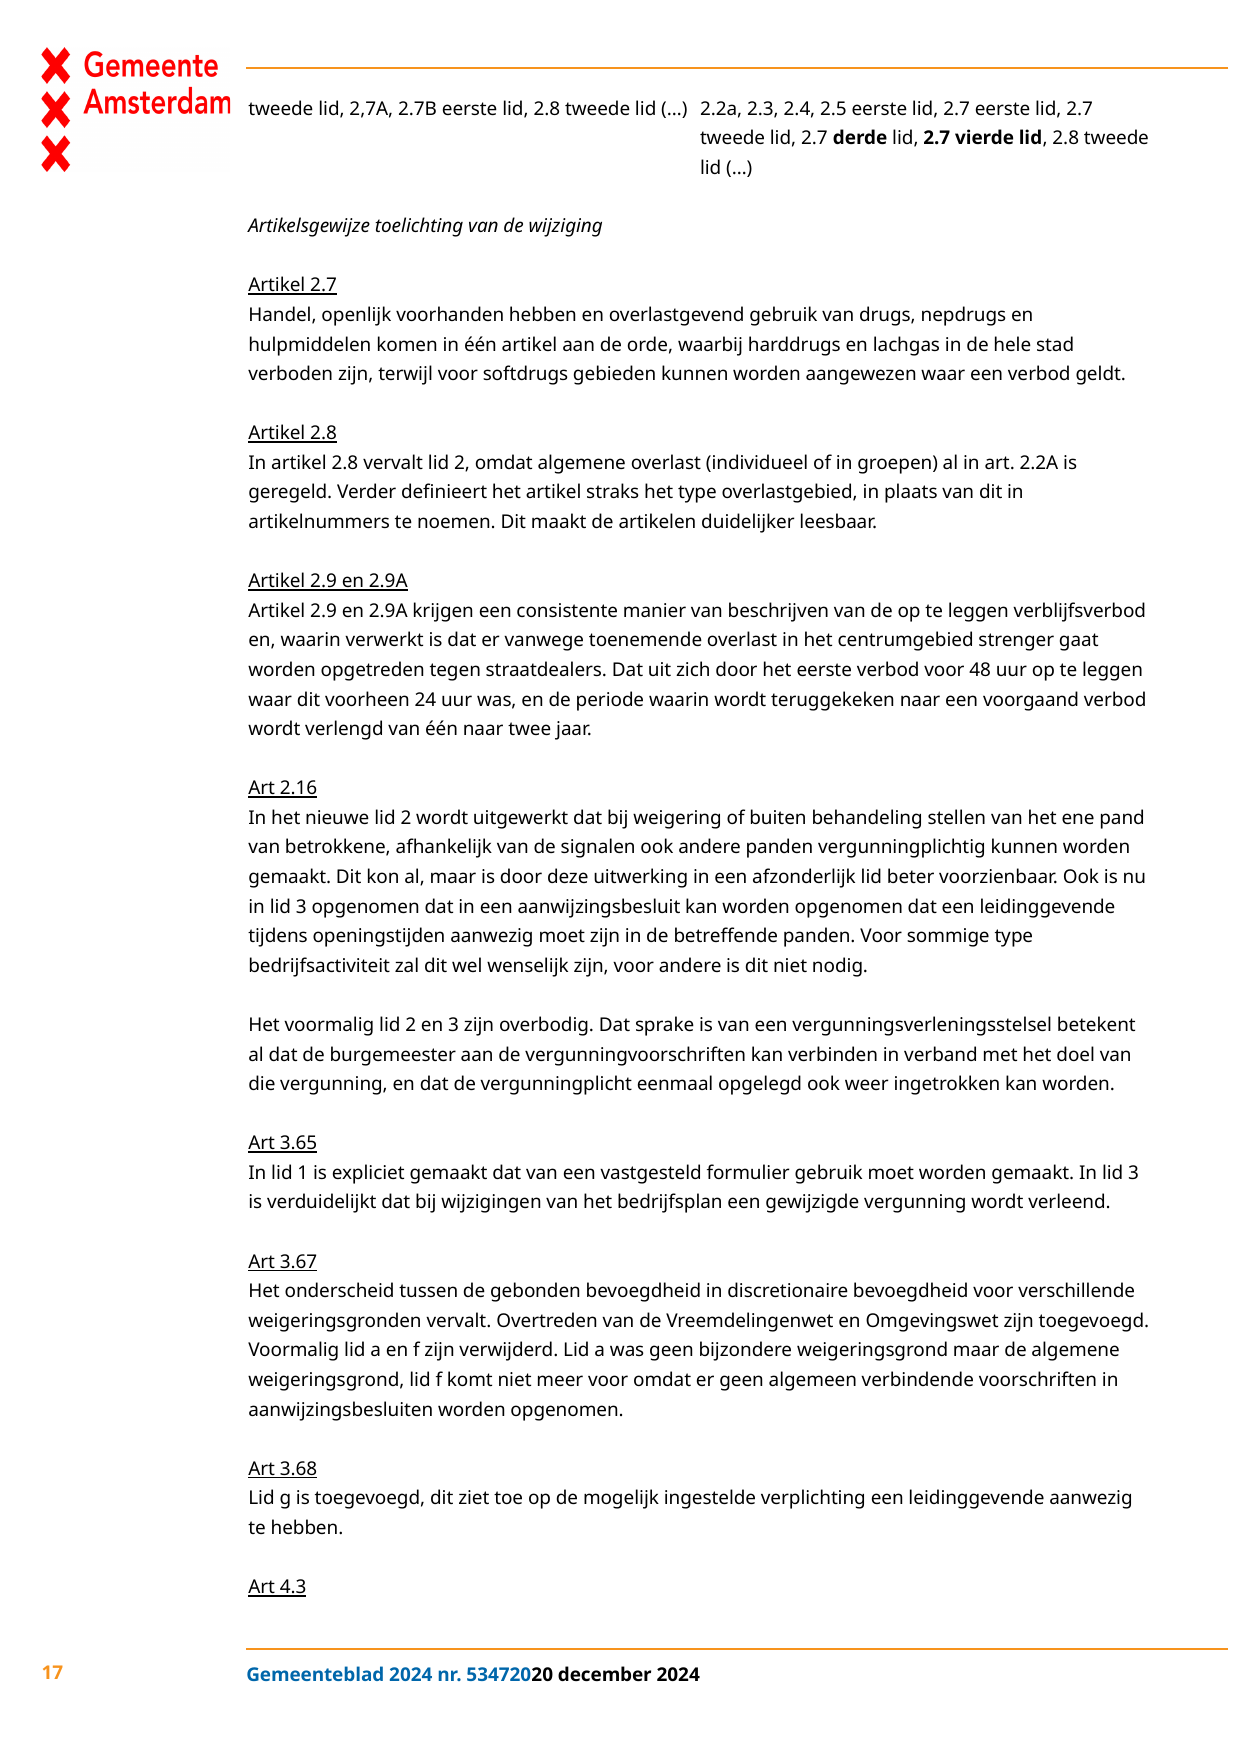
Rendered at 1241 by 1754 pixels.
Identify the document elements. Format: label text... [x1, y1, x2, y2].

text Het voormalig lid 2 en 3 zijn overbodig. Dat sprake is van een vergunningsverleningsstelsel betekent al dat de burgemeester aan de vergunningvoorschriften kan verbinden in verband met het doel van die vergunning, en dat de vergunningplicht eenmaal opgelegd ook weer ingetrokken kan worden. [248, 1011, 1152, 1096]
text Art 2.16 [248, 774, 1152, 800]
text In het nieuwe lid 2 wordt uitgewerkt dat bij weigering of buiten behandeling stellen van het ene pand van betrokkene, afhankelijk van de signalen ook andere panden vergunningplichtig kunnen worden gemaakt. Dit kon al, maar is door deze uitwerking in een afzonderlijk lid beter voorzienbaar. Ook is nu in lid 3 opgenomen dat in een aanwijzingsbesluit kan worden opgenomen dat een leidinggevende tijdens openingstijden aanwezig moet zijn in de betreffende panden. Voor sommige type bedrijfsactiviteit zal dit wel wenselijk zijn, voor andere is dit niet nodig. [248, 804, 1152, 978]
text In artikel 2.8 vervalt lid 2, omdat algemene overlast (individueel of in groepen) al in art. 2.2A is geregeld. Verder definieert het artikel straks het type overlastgebied, in plaats van dit in artikelnummers te noemen. Dit maakt de artikelen duidelijker leesbaar. [248, 449, 1152, 534]
text Artikel 2.7 [248, 272, 1152, 297]
text Artikel 2.9 en 2.9A [248, 567, 1152, 593]
text Art 3.67 [248, 1248, 1152, 1274]
picture [41, 47, 231, 172]
text Artikel 2.8 [248, 419, 1152, 445]
text Art 3.68 [248, 1455, 1152, 1481]
text Het onderscheid tussen de gebonden bevoegdheid in discretionaire bevoegdheid voor verschillende weigeringsgronden vervalt. Overtreden van de Vreemdelingenwet en Omgevingswet zijn toegevoegd. Voormalig lid a en f zijn verwijderd. Lid a was geen bijzondere weigeringsgrond maar de algemene weigeringsgrond, lid f komt niet meer voor omdat er geen algemeen verbindende voorschriften in aanwijzingsbesluiten worden opgenomen. [248, 1277, 1152, 1422]
text Artikel 2.9 en 2.9A krijgen een consistente manier van beschrijven van de op te leggen verblijfsverbod en, waarin verwerkt is dat er vanwege toenemende overlast in het centrumgebied strenger gaat worden opgetreden tegen straatdealers. Dat uit zich door het eerste verbod voor 48 uur op te leggen waar dit voorheen 24 uur was, en de periode waarin wordt teruggekeken naar een voorgaand verbod wordt verlengd van één naar twee jaar. [248, 597, 1152, 741]
table_cell tweede lid, 2,7A, 2.7B eerste lid, 2.8 tweede lid (…) [248, 95, 700, 180]
text Handel, openlijk voorhanden hebben en overlastgevend gebruik van drugs, nepdrugs en hulpmiddelen komen in één artikel aan de orde, waarbij harddrugs en lachgas in de hele stad verboden zijn, terwijl voor softdrugs gebieden kunnen worden aangewezen waar een verbod geldt. [248, 301, 1152, 386]
text Art 4.3 [248, 1573, 1152, 1599]
text Lid g is toegevoegd, dit ziet toe op de mogelijk ingestelde verplichting een leidinggevende aanwezig te hebben. [248, 1484, 1152, 1540]
text Artikelsgewijze toelichting van de wijziging [248, 212, 1152, 238]
table_cell 2.2a, 2.3, 2.4, 2.5 eerste lid, 2.7 eerste lid, 2.7 tweede lid, 2.7 derde lid, 2.7 vierde lid, 2.8 tweede lid (…) [700, 95, 1152, 180]
text Art 3.65 [248, 1129, 1152, 1155]
text In lid 1 is expliciet gemaakt dat van een vastgesteld formulier gebruik moet worden gemaakt. In lid 3 is verduidelijkt dat bij wijzigingen van het bedrijfsplan een gewijzigde vergunning wordt verleend. [248, 1159, 1152, 1214]
